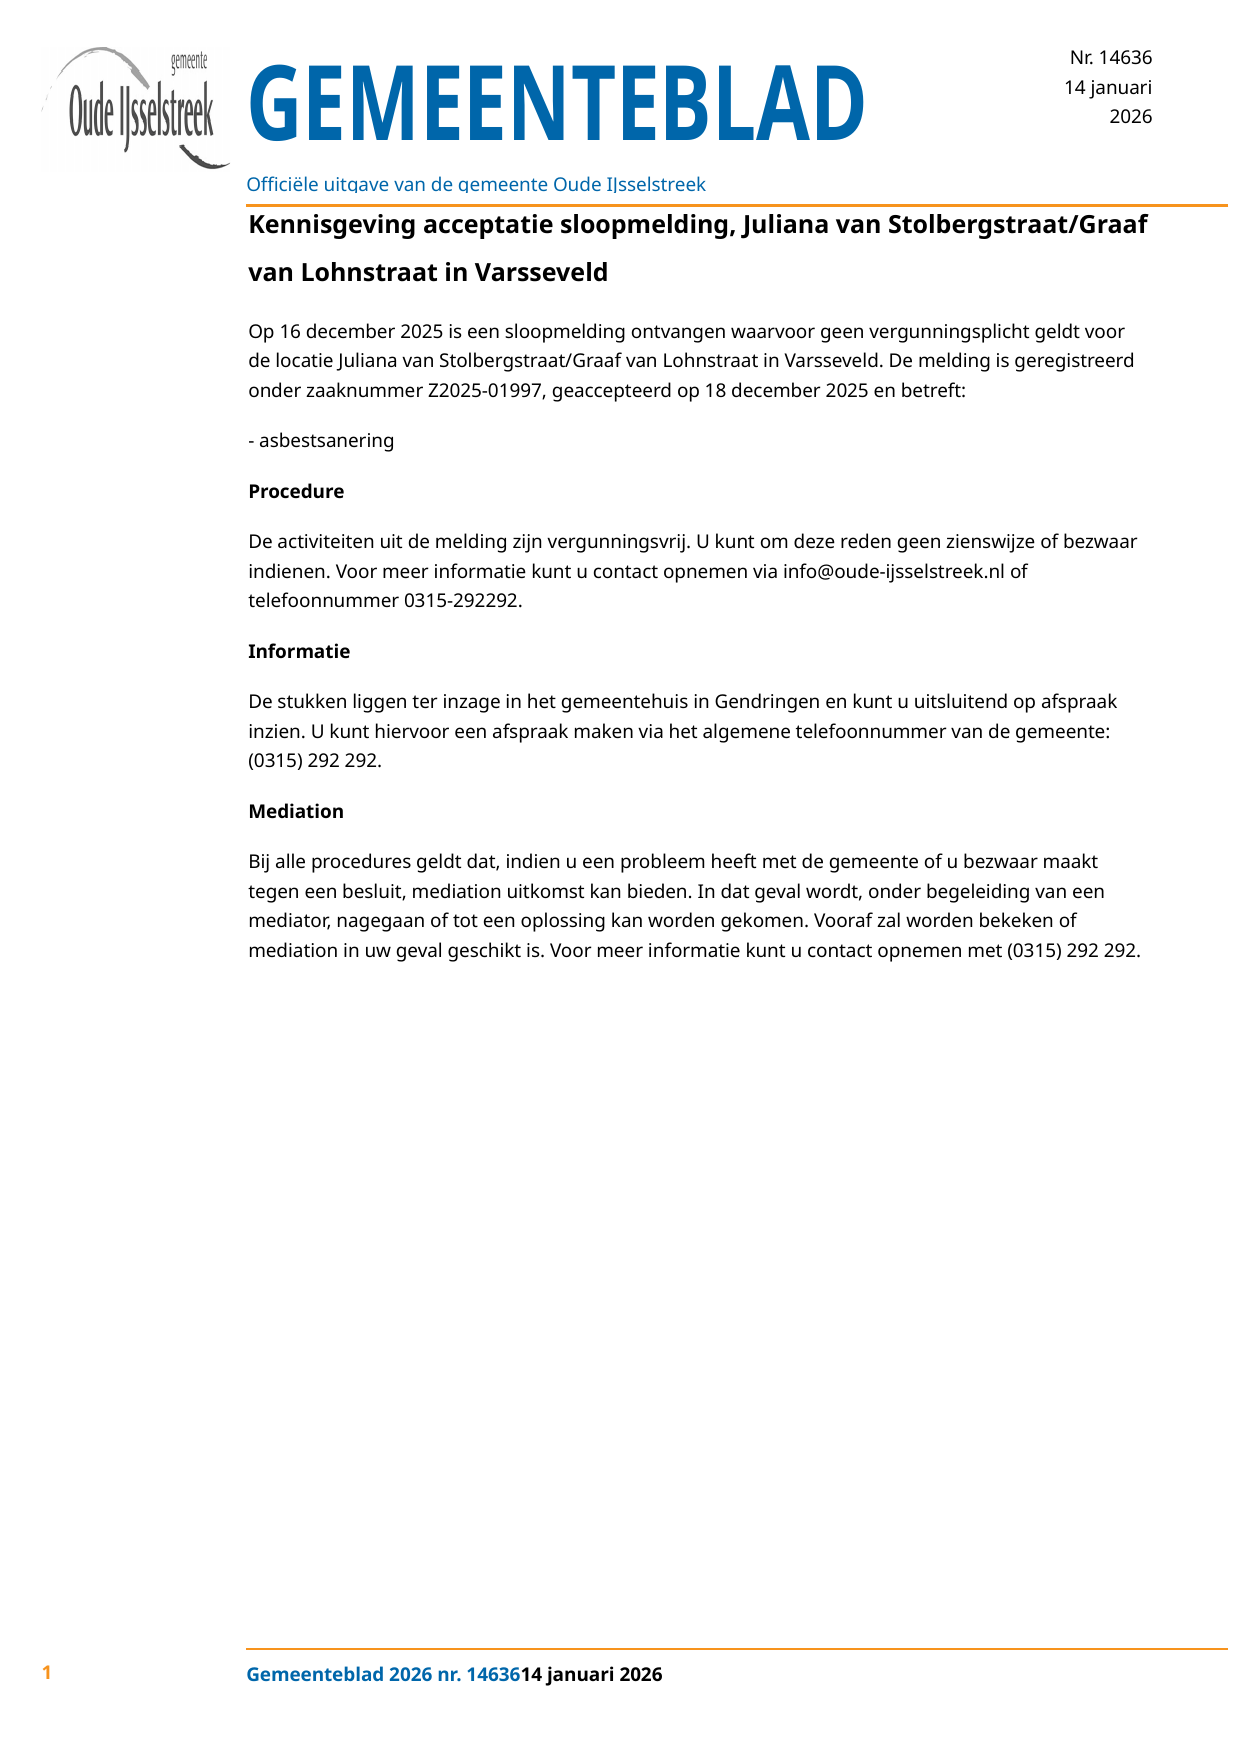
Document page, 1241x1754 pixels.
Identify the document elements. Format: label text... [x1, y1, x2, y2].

text Op 16 december 2025 is een sloopmelding ontvangen waarvoor geen vergunningsplicht geldt voor de locatie Juliana van Stolbergstraat/Graaf van Lohnstraat in Varsseveld. De melding is geregistreerd onder zaaknummer Z2025-01997, geaccepteerd op 18 december 2025 en betreft: [248, 318, 1152, 403]
text Mediation [248, 798, 1152, 824]
text Procedure [248, 478, 1152, 504]
text Bij alle procedures geldt dat, indien u een probleem heeft met de gemeente of u bezwaar maakt tegen een besluit, mediation uitkomst kan bieden. In dat geval wordt, onder begeleiding van een mediator, nagegaan of tot een oplossing kan worden gekomen. Vooraf zal worden bekeken of mediation in uw geval geschikt is. Voor meer informatie kunt u contact opnemen met (0315) 292 292. [248, 848, 1152, 963]
picture [41, 47, 231, 172]
text Kennisgeving acceptatie sloopmelding, Juliana van Stolbergstraat/Graaf van Lohnstraat in Varsseveld [248, 207, 1152, 288]
text De stukken liggen ter inzage in het gemeentehuis in Gendringen en kunt u uitsluitend op afspraak inzien. U kunt hiervoor een afspraak maken via het algemene telefoonnummer van de gemeente: (0315) 292 292. [248, 688, 1152, 773]
text Informatie [248, 638, 1152, 664]
text - asbestsanering [248, 427, 1152, 453]
text De activiteiten uit de melding zijn vergunningsvrij. U kunt om deze reden geen zienswijze of bezwaar indienen. Voor meer informatie kunt u contact opnemen via info@oude-ijsselstreek.nl of telefoonnummer 0315-292292. [248, 528, 1152, 613]
